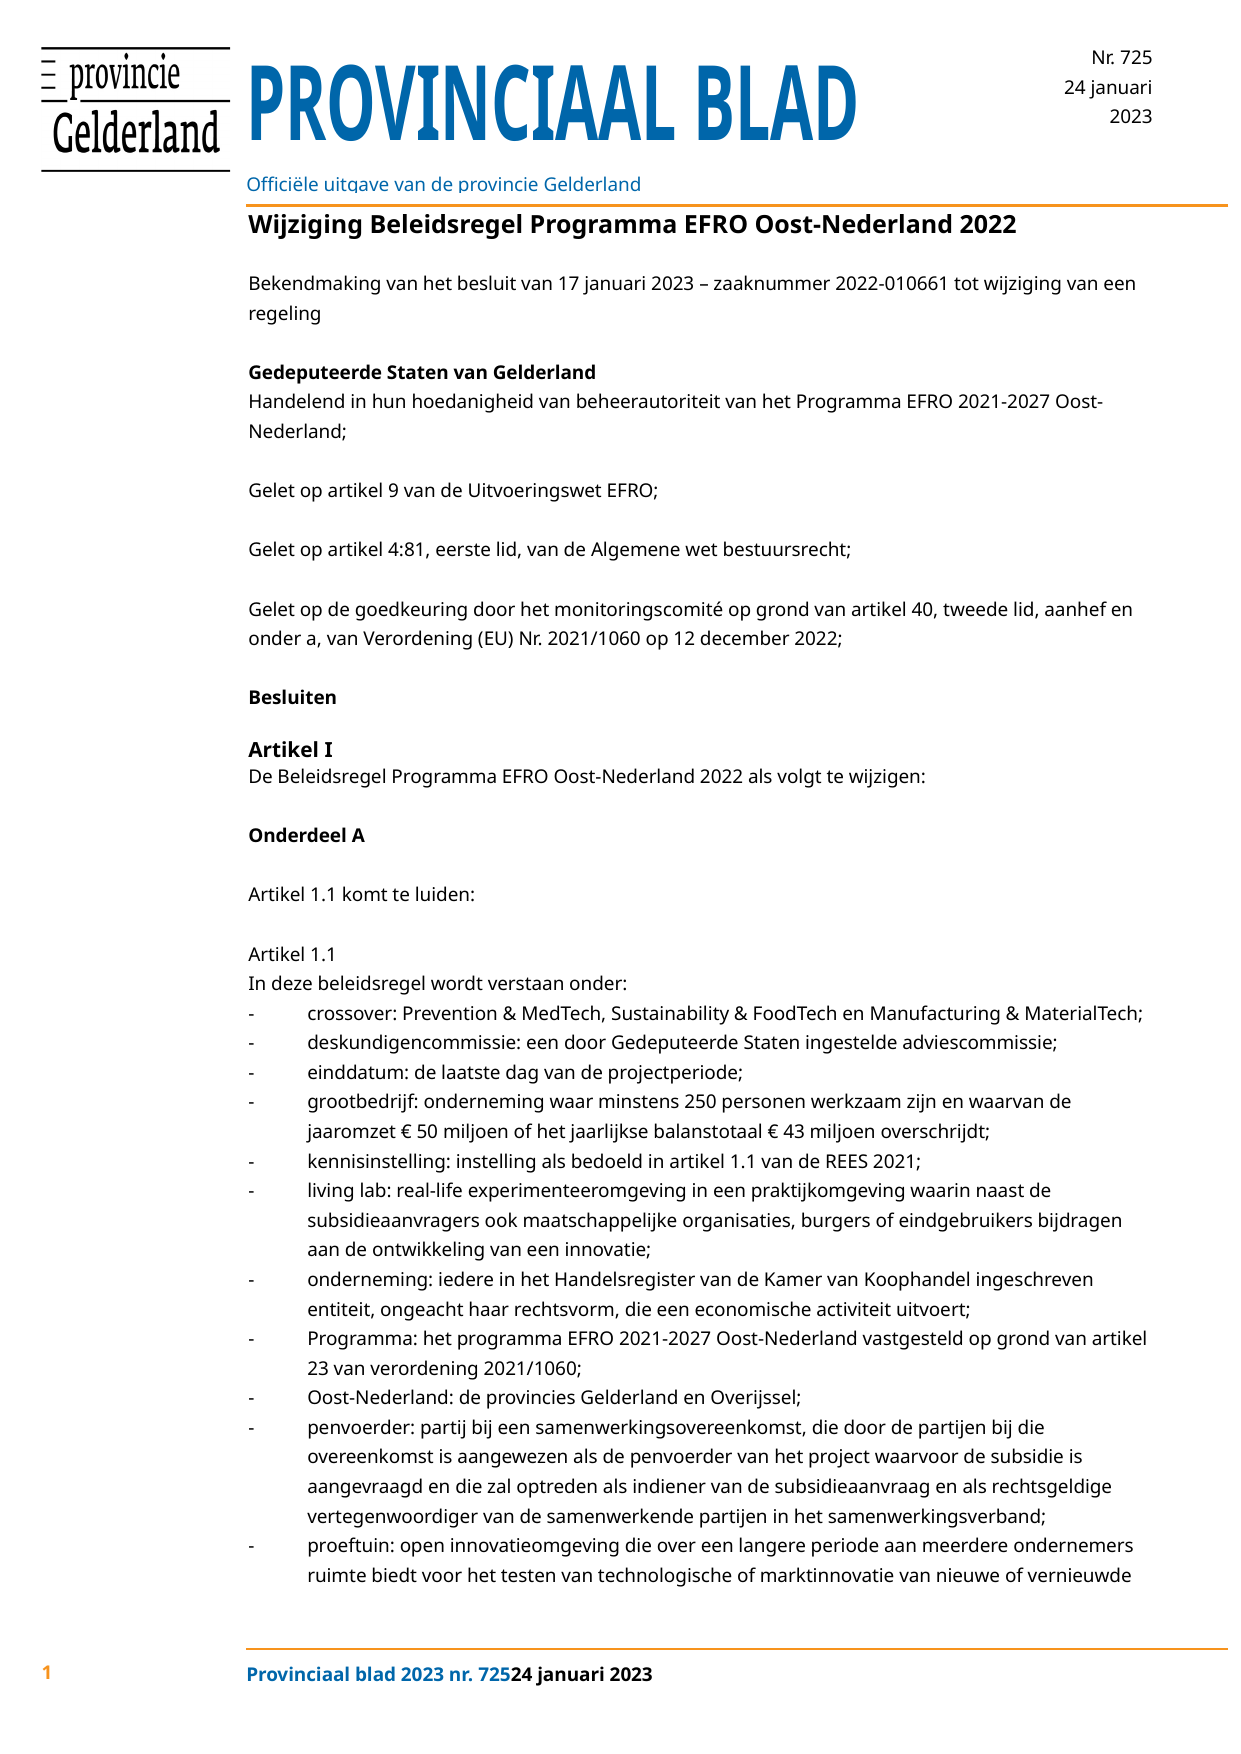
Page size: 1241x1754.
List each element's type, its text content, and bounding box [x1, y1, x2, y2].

list kennisinstelling: instelling als bedoeld in artikel 1.1 van de REES 2021; [248, 1148, 1152, 1174]
list living lab: real-life experimenteeromgeving in een praktijkomgeving waarin naast de subsidieaanvragers ook maatschappelijke organisaties, burgers of eindgebruikers bijdragen aan de ontwikkeling van een innovatie; [248, 1177, 1152, 1262]
list Programma: het programma EFRO 2021-2027 Oost-Nederland vastgesteld op grond van artikel 23 van verordening 2021/1060; [248, 1325, 1152, 1381]
text Besluiten [248, 684, 1152, 710]
text Gelet op artikel 4:81, eerste lid, van de Algemene wet bestuursrecht; [248, 537, 1152, 562]
text Artikel I [248, 735, 1152, 763]
text Artikel 1.1 [248, 941, 1152, 967]
list crossover: Prevention & MedTech, Sustainability & FoodTech en Manufacturing & MaterialTech; [248, 1000, 1152, 1026]
list grootbedrijf: onderneming waar minstens 250 personen werkzaam zijn en waarvan de jaaromzet € 50 miljoen of het jaarlijkse balanstotaal € 43 miljoen overschrijdt; [248, 1089, 1152, 1144]
text Gedeputeerde Staten van Gelderland [248, 359, 1152, 385]
list Oost-Nederland: de provincies Gelderland en Overijssel; [248, 1384, 1152, 1410]
text Artikel 1.1 komt te luiden: [248, 882, 1152, 907]
text Gelet op artikel 9 van de Uitvoeringswet EFRO; [248, 477, 1152, 503]
list proeftuin: open innovatieomgeving die over een langere periode aan meerdere ondernemers ruimte biedt voor het testen van technologische of marktinnovatie van nieuwe of vernieuwde [248, 1532, 1152, 1588]
list einddatum: de laatste dag van de projectperiode; [248, 1059, 1152, 1085]
text Onderdeel A [248, 822, 1152, 848]
text Wijziging Beleidsregel Programma EFRO Oost-Nederland 2022 [248, 207, 1152, 241]
picture [41, 47, 231, 172]
list penvoerder: partij bij een samenwerkingsovereenkomst, die door de partijen bij die overeenkomst is aangewezen als de penvoerder van het project waarvoor de subsidie is aangevraagd en die zal optreden als indiener van de subsidieaanvraag en als rechtsgeldige vertegenwoordiger van de samenwerkende partijen in het samenwerkingsverband; [248, 1414, 1152, 1529]
text Gelet op de goedkeuring door het monitoringscomité op grond van artikel 40, tweede lid, aanhef en onder a, van Verordening (EU) Nr. 2021/1060 op 12 december 2022; [248, 596, 1152, 651]
list onderneming: iedere in het Handelsregister van de Kamer van Koophandel ingeschreven entiteit, ongeacht haar rechtsvorm, die een economische activiteit uitvoert; [248, 1266, 1152, 1322]
text De Beleidsregel Programma EFRO Oost-Nederland 2022 als volgt te wijzigen: [248, 763, 1152, 789]
text Handelend in hun hoedanigheid van beheerautoriteit van het Programma EFRO 2021-2027 Oost-Nederland; [248, 389, 1152, 444]
list deskundigencommissie: een door Gedeputeerde Staten ingestelde adviescommissie; [248, 1029, 1152, 1055]
text Bekendmaking van het besluit van 17 januari 2023 – zaaknummer 2022-010661 tot wijziging van een regeling [248, 270, 1152, 326]
text In deze beleidsregel wordt verstaan onder: [248, 970, 1152, 996]
